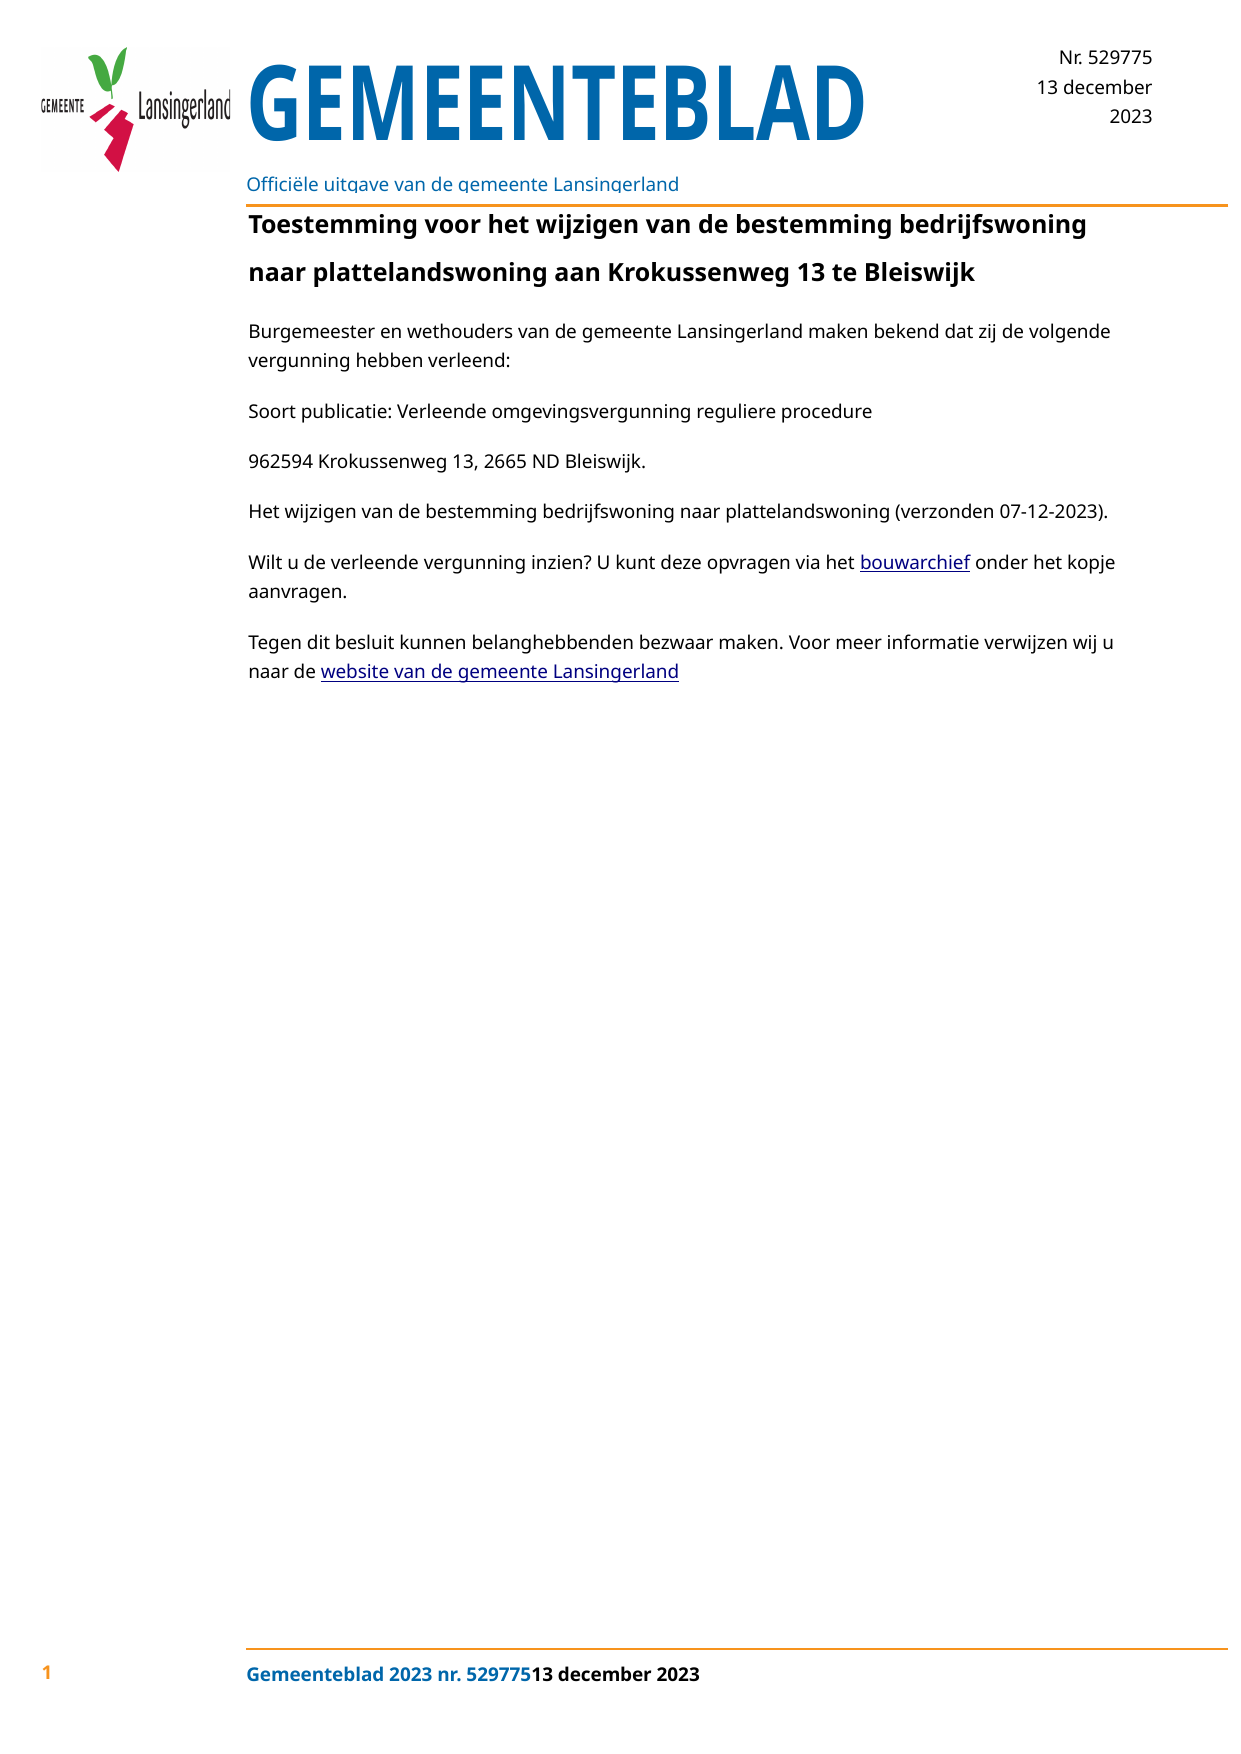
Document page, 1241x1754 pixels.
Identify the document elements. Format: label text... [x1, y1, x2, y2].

text 962594 Krokussenweg 13, 2665 ND Bleiswijk. [248, 448, 1152, 474]
text Toestemming voor het wijzigen van de bestemming bedrijfswoning naar plattelandswoning aan Krokussenweg 13 te Bleiswijk [248, 207, 1152, 288]
text Tegen dit besluit kunnen belanghebbenden bezwaar maken. Voor meer informatie verwijzen wij u naar de website van de gemeente Lansingerland [248, 629, 1152, 684]
text Soort publicatie: Verleende omgevingsvergunning reguliere procedure [248, 398, 1152, 424]
text Het wijzigen van de bestemming bedrijfswoning naar plattelandswoning (verzonden 07-12-2023). [248, 499, 1152, 524]
text Wilt u de verleende vergunning inzien? U kunt deze opvragen via het bouwarchief onder het kopje aanvragen. [248, 549, 1152, 604]
picture [41, 47, 231, 172]
text Burgemeester en wethouders van de gemeente Lansingerland maken bekend dat zij de volgende vergunning hebben verleend: [248, 318, 1152, 373]
